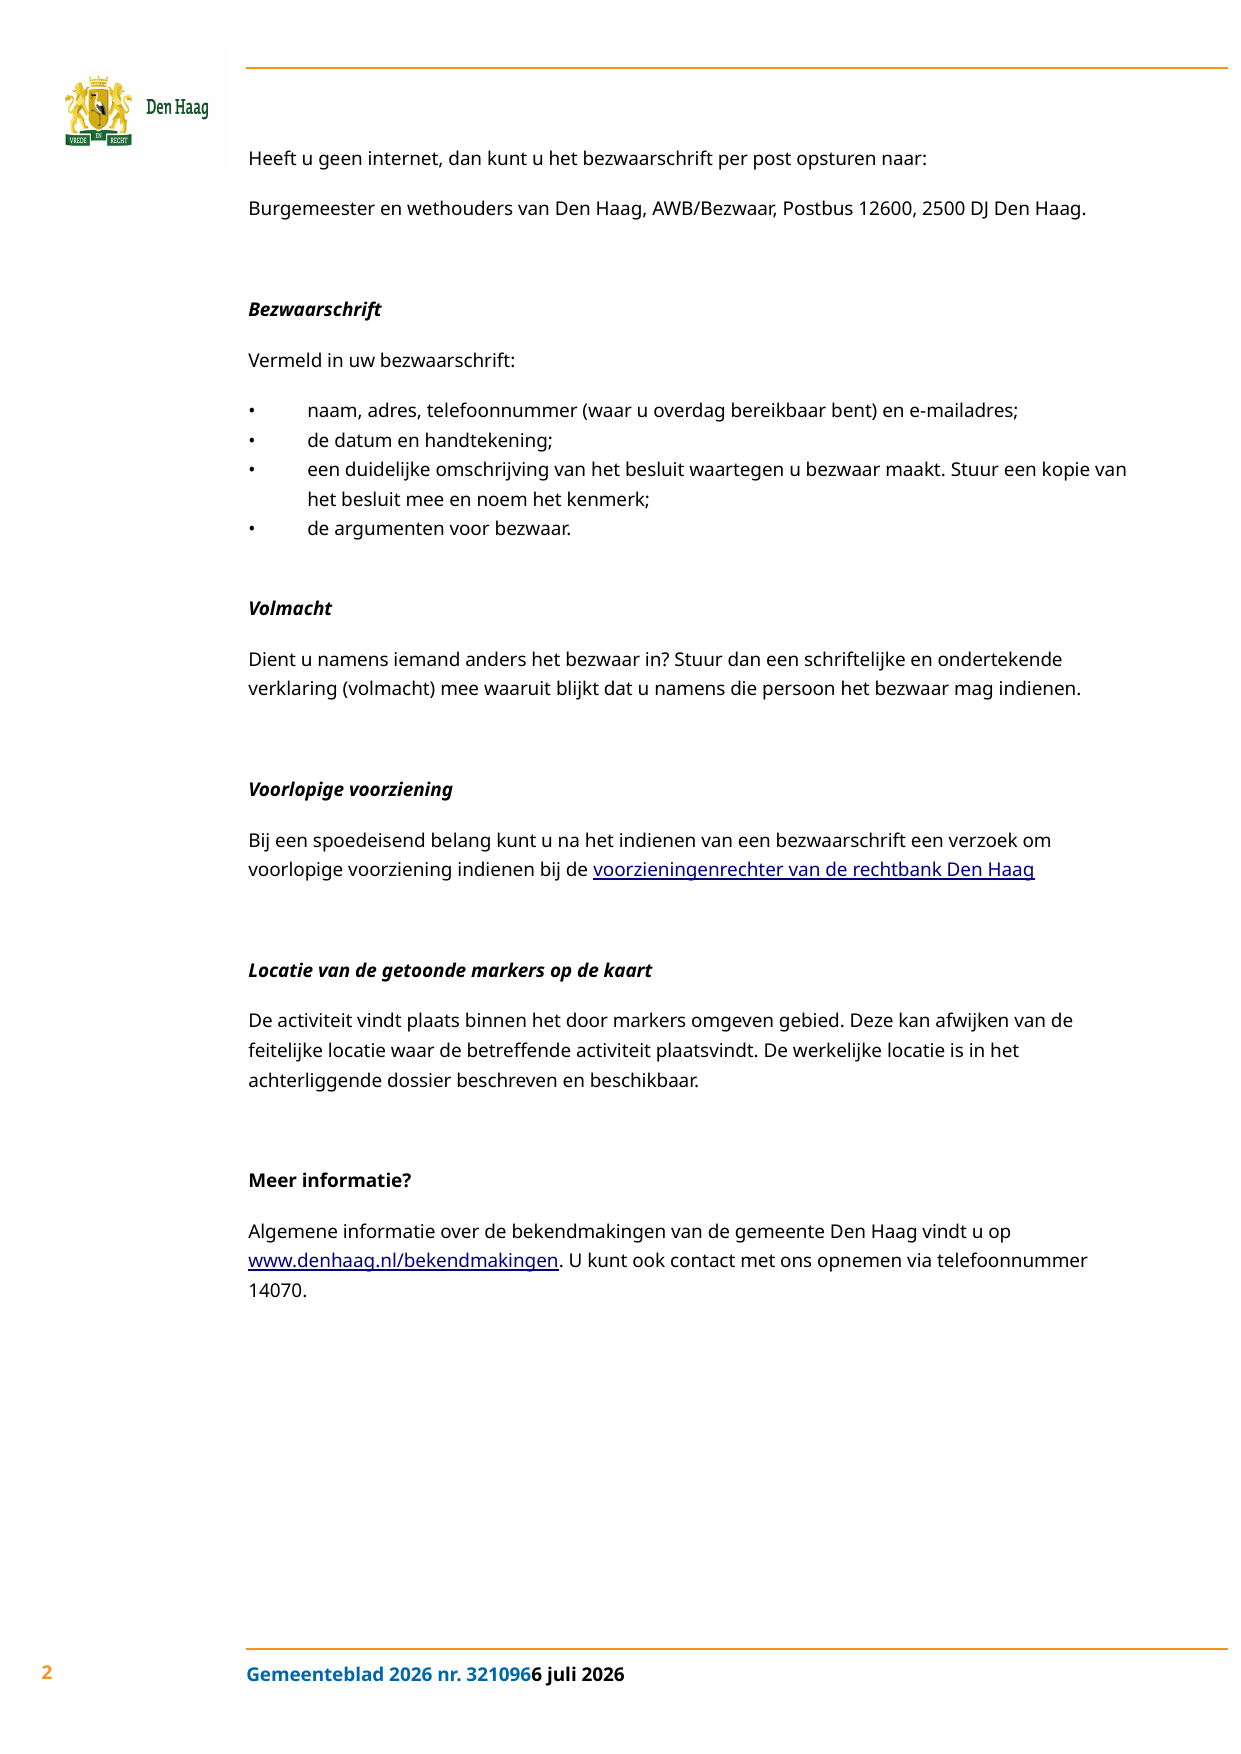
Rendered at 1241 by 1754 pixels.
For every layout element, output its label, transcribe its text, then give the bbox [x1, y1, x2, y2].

text Voorlopige voorziening [248, 776, 1152, 802]
text Volmacht [248, 596, 1152, 621]
list een duidelijke omschrijving van het besluit waartegen u bezwaar maakt. Stuur een kopie van het besluit mee en noem het kenmerk; [248, 456, 1152, 512]
text Algemene informatie over de bekendmakingen van de gemeente Den Haag vindt u op www.denhaag.nl/bekendmakingen. U kunt ook contact met ons opnemen via telefoonnummer 14070. [248, 1218, 1152, 1303]
text Dient u namens iemand anders het bezwaar in? Stuur dan een schriftelijke en ondertekende verklaring (volmacht) mee waaruit blijkt dat u namens die persoon het bezwaar mag indienen. [248, 646, 1152, 701]
text Locatie van de getoonde markers op de kaart [248, 957, 1152, 983]
text Heeft u geen internet, dan kunt u het bezwaarschrift per post opsturen naar: [248, 145, 1152, 171]
text Bezwaarschrift [248, 296, 1152, 322]
list de argumenten voor bezwaar. [248, 516, 1152, 541]
picture [41, 47, 231, 172]
text Bij een spoedeisend belang kunt u na het indienen van een bezwaarschrift een verzoek om voorlopige voorziening indienen bij de voorzieningenrechter van de rechtbank Den Haag [248, 827, 1152, 882]
text Burgemeester en wethouders van Den Haag, AWB/Bezwaar, Postbus 12600, 2500 DJ Den Haag. [248, 196, 1152, 221]
list de datum en handtekening; [248, 427, 1152, 453]
text Meer informatie? [248, 1168, 1152, 1193]
list naam, adres, telefoonnummer (waar u overdag bereikbaar bent) en e-mailadres; [248, 397, 1152, 423]
text De activiteit vindt plaats binnen het door markers omgeven gebied. Deze kan afwijken van de feitelijke locatie waar de betreffende activiteit plaatsvindt. De werkelijke locatie is in het achterliggende dossier beschreven en beschikbaar. [248, 1008, 1152, 1093]
text Vermeld in uw bezwaarschrift: [248, 347, 1152, 373]
